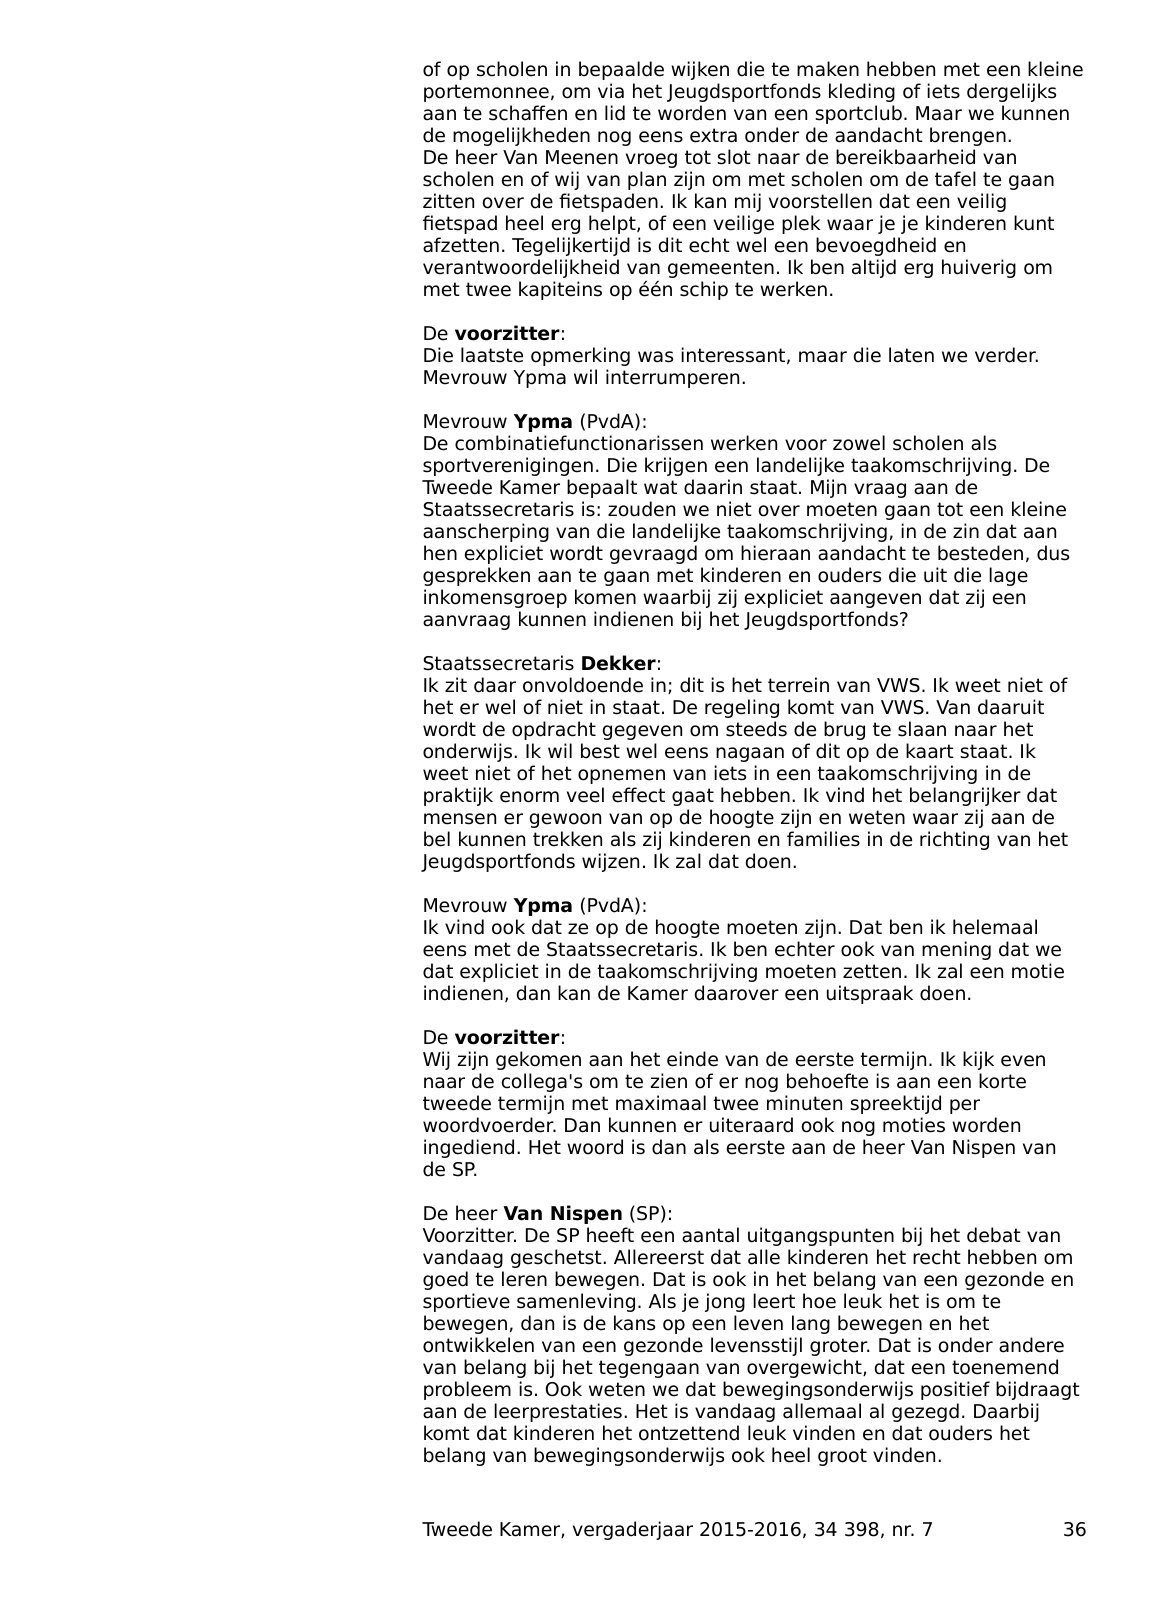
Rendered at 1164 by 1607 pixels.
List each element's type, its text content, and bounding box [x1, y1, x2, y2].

text Ik vind ook dat ze op de hoogte moeten zijn. Dat ben ik helemaal eens met de Staatssecretaris. Ik ben echter ook van mening dat we dat expliciet in de taakomschrijving moeten zetten. Ik zal een motie indienen, dan kan de Kamer daarover een uitspraak doen. [422, 917, 1087, 1005]
text of op scholen in bepaalde wijken die te maken hebben met een kleine portemonnee, om via het Jeugdsportfonds kleding of iets dergelijks aan te schaffen en lid te worden van een sportclub. Maar we kunnen de mogelijkheden nog eens extra onder de aandacht brengen. [422, 59, 1087, 147]
text Ik zit daar onvoldoende in; dit is het terrein van VWS. Ik weet niet of het er wel of niet in staat. De regeling komt van VWS. Van daaruit wordt de opdracht gegeven om steeds de brug te slaan naar het onderwijs. Ik wil best wel eens nagaan of dit op de kaart staat. Ik weet niet of het opnemen van iets in een taakomschrijving in de praktijk enorm veel effect gaat hebben. Ik vind het belangrijker dat mensen er gewoon van op de hoogte zijn en weten waar zij aan de bel kunnen trekken als zij kinderen en families in de richting van het Jeugdsportfonds wijzen. Ik zal dat doen. [422, 675, 1087, 873]
text De heer Van Meenen vroeg tot slot naar de bereikbaarheid van scholen en of wij van plan zijn om met scholen om de tafel te gaan zitten over de fietspaden. Ik kan mij voorstellen dat een veilig fietspad heel erg helpt, of een veilige plek waar je je kinderen kunt afzetten. Tegelijkertijd is dit echt wel een bevoegdheid en verantwoordelijkheid van gemeenten. Ik ben altijd erg huiverig om met twee kapiteins op één schip te werken. [422, 147, 1087, 301]
text Die laatste opmerking was interessant, maar die laten we verder. Mevrouw Ypma wil interrumperen. [422, 345, 1087, 389]
text De heer Van Nispen (SP): [422, 1203, 1087, 1225]
text De combinatiefunctionarissen werken voor zowel scholen als sportverenigingen. Die krijgen een landelijke taakomschrijving. De Tweede Kamer bepaalt wat daarin staat. Mijn vraag aan de Staatssecretaris is: zouden we niet over moeten gaan tot een kleine aanscherping van die landelijke taakomschrijving, in de zin dat aan hen expliciet wordt gevraagd om hieraan aandacht te besteden, dus gesprekken aan te gaan met kinderen en ouders die uit die lage inkomensgroep komen waarbij zij expliciet aangeven dat zij een aanvraag kunnen indienen bij het Jeugdsportfonds? [422, 433, 1087, 631]
text De voorzitter: [422, 323, 1087, 345]
text Wij zijn gekomen aan het einde van de eerste termijn. Ik kijk even naar de collega's om te zien of er nog behoefte is aan een korte tweede termijn met maximaal twee minuten spreektijd per woordvoerder. Dan kunnen er uiteraard ook nog moties worden ingediend. Het woord is dan als eerste aan de heer Van Nispen van de SP. [422, 1049, 1087, 1181]
text De voorzitter: [422, 1027, 1087, 1049]
text Voorzitter. De SP heeft een aantal uitgangspunten bij het debat van vandaag geschetst. Allereerst dat alle kinderen het recht hebben om goed te leren bewegen. Dat is ook in het belang van een gezonde en sportieve samenleving. Als je jong leert hoe leuk het is om te bewegen, dan is de kans op een leven lang bewegen en het ontwikkelen van een gezonde levensstijl groter. Dat is onder andere van belang bij het tegengaan van overgewicht, dat een toenemend probleem is. Ook weten we dat bewegingsonderwijs positief bijdraagt aan de leerprestaties. Het is vandaag allemaal al gezegd. Daarbij komt dat kinderen het ontzettend leuk vinden en dat ouders het belang van bewegingsonderwijs ook heel groot vinden. [422, 1225, 1087, 1467]
text Mevrouw Ypma (PvdA): [422, 411, 1087, 433]
text Mevrouw Ypma (PvdA): [422, 895, 1087, 917]
text Staatssecretaris Dekker: [422, 653, 1087, 675]
